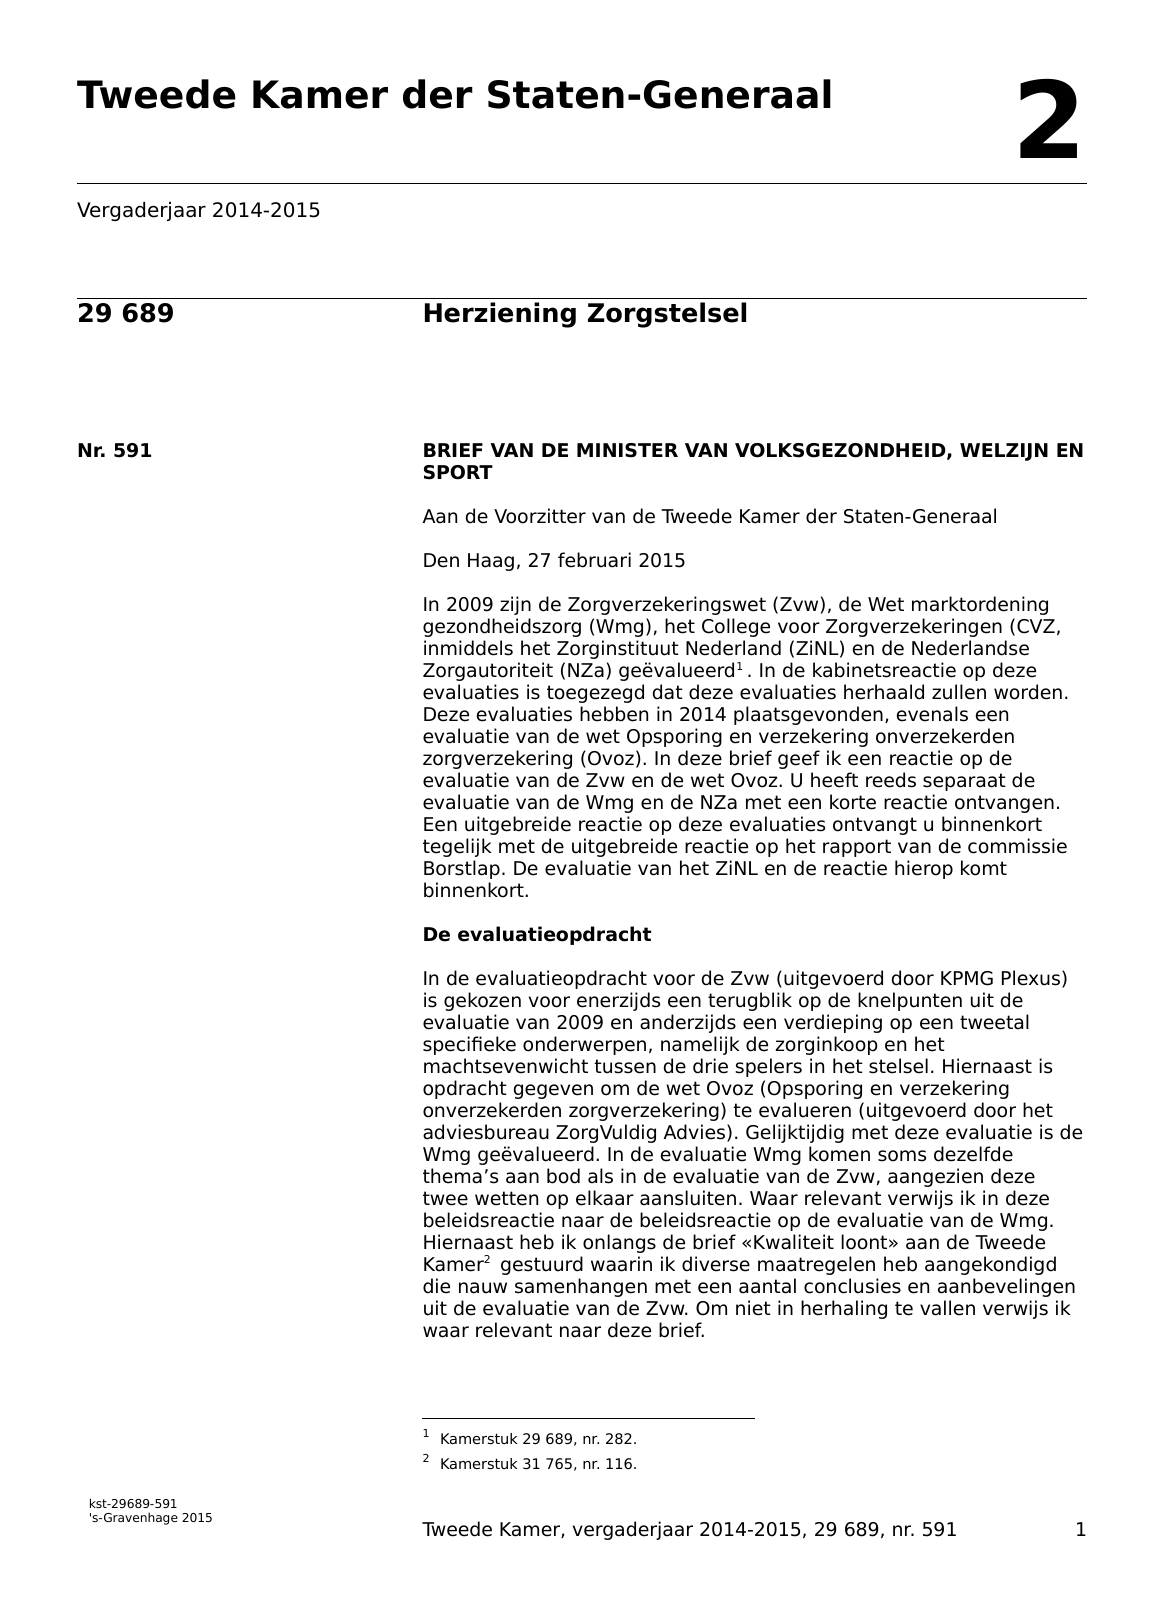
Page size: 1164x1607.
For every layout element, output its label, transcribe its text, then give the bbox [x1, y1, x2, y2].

text 's-Gravenhage 2015 [88, 1511, 323, 1525]
text In de evaluatieopdracht voor de Zvw (uitgevoerd door KPMG Plexus) is gekozen voor enerzijds een terugblik op de knelpunten uit de evaluatie van 2009 en anderzijds een verdieping op een tweetal specifieke onderwerpen, namelijk de zorginkoop en het machtsevenwicht tussen de drie spelers in het stelsel. Hiernaast is opdracht gegeven om de wet Ovoz (Opsporing en verzekering onverzekerden zorgverzekering) te evalueren (uitgevoerd door het adviesbureau ZorgVuldig Advies). Gelijktijdig met deze evaluatie is de Wmg geëvalueerd. In de evaluatie Wmg komen soms dezelfde thema’s aan bod als in de evaluatie van de Zvw, aangezien deze twee wetten op elkaar aansluiten. Waar relevant verwijs ik in deze beleidsreactie naar de beleidsreactie op de evaluatie van de Wmg. Hiernaast heb ik onlangs de brief «Kwaliteit loont» aan de Tweede Kamer gestuurd waarin ik diverse maatregelen heb aangekondigd die nauw samenhangen met een aantal conclusies en aanbevelingen uit de evaluatie van de Zvw. Om niet in herhaling te vallen verwijs ik waar relevant naar deze brief. [422, 968, 1087, 1342]
text Kamerstuk 31 765, nr. 116. [422, 1452, 1087, 1474]
text kst-29689-591 [88, 1497, 323, 1511]
subtitle De evaluatieopdracht [422, 924, 1087, 946]
table_cell Vergaderjaar 2014-2015 [77, 184, 1087, 298]
subtitle Nr. 591 BRIEF VAN DE MINISTER VAN VOLKSGEZONDHEID, WELZIJN EN SPORT [77, 440, 1087, 484]
text Aan de Voorzitter van de Tweede Kamer der Staten-Generaal [422, 506, 1087, 528]
subtitle 29 689 Herziening Zorgstelsel [77, 299, 1087, 329]
table_header Tweede Kamer der Staten-Generaal [77, 59, 886, 183]
text Den Haag, 27 februari 2015 [422, 550, 1087, 572]
table_header 2 [886, 59, 1087, 183]
text Kamerstuk 29 689, nr. 282. [422, 1427, 1087, 1449]
text In 2009 zijn de Zorgverzekeringswet (Zvw), de Wet marktordening gezondheidszorg (Wmg), het College voor Zorgverzekeringen (CVZ, inmiddels het Zorginstituut Nederland (ZiNL) en de Nederlandse Zorgautoriteit (NZa) geëvalueerd. In de kabinetsreactie op deze evaluaties is toegezegd dat deze evaluaties herhaald zullen worden. Deze evaluaties hebben in 2014 plaatsgevonden, evenals een evaluatie van de wet Opsporing en verzekering onverzekerden zorgverzekering (Ovoz). In deze brief geef ik een reactie op de evaluatie van de Zvw en de wet Ovoz. U heeft reeds separaat de evaluatie van de Wmg en de NZa met een korte reactie ontvangen. Een uitgebreide reactie op deze evaluaties ontvangt u binnenkort tegelijk met de uitgebreide reactie op het rapport van de commissie Borstlap. De evaluatie van het ZiNL en de reactie hierop komt binnenkort. [422, 594, 1087, 902]
